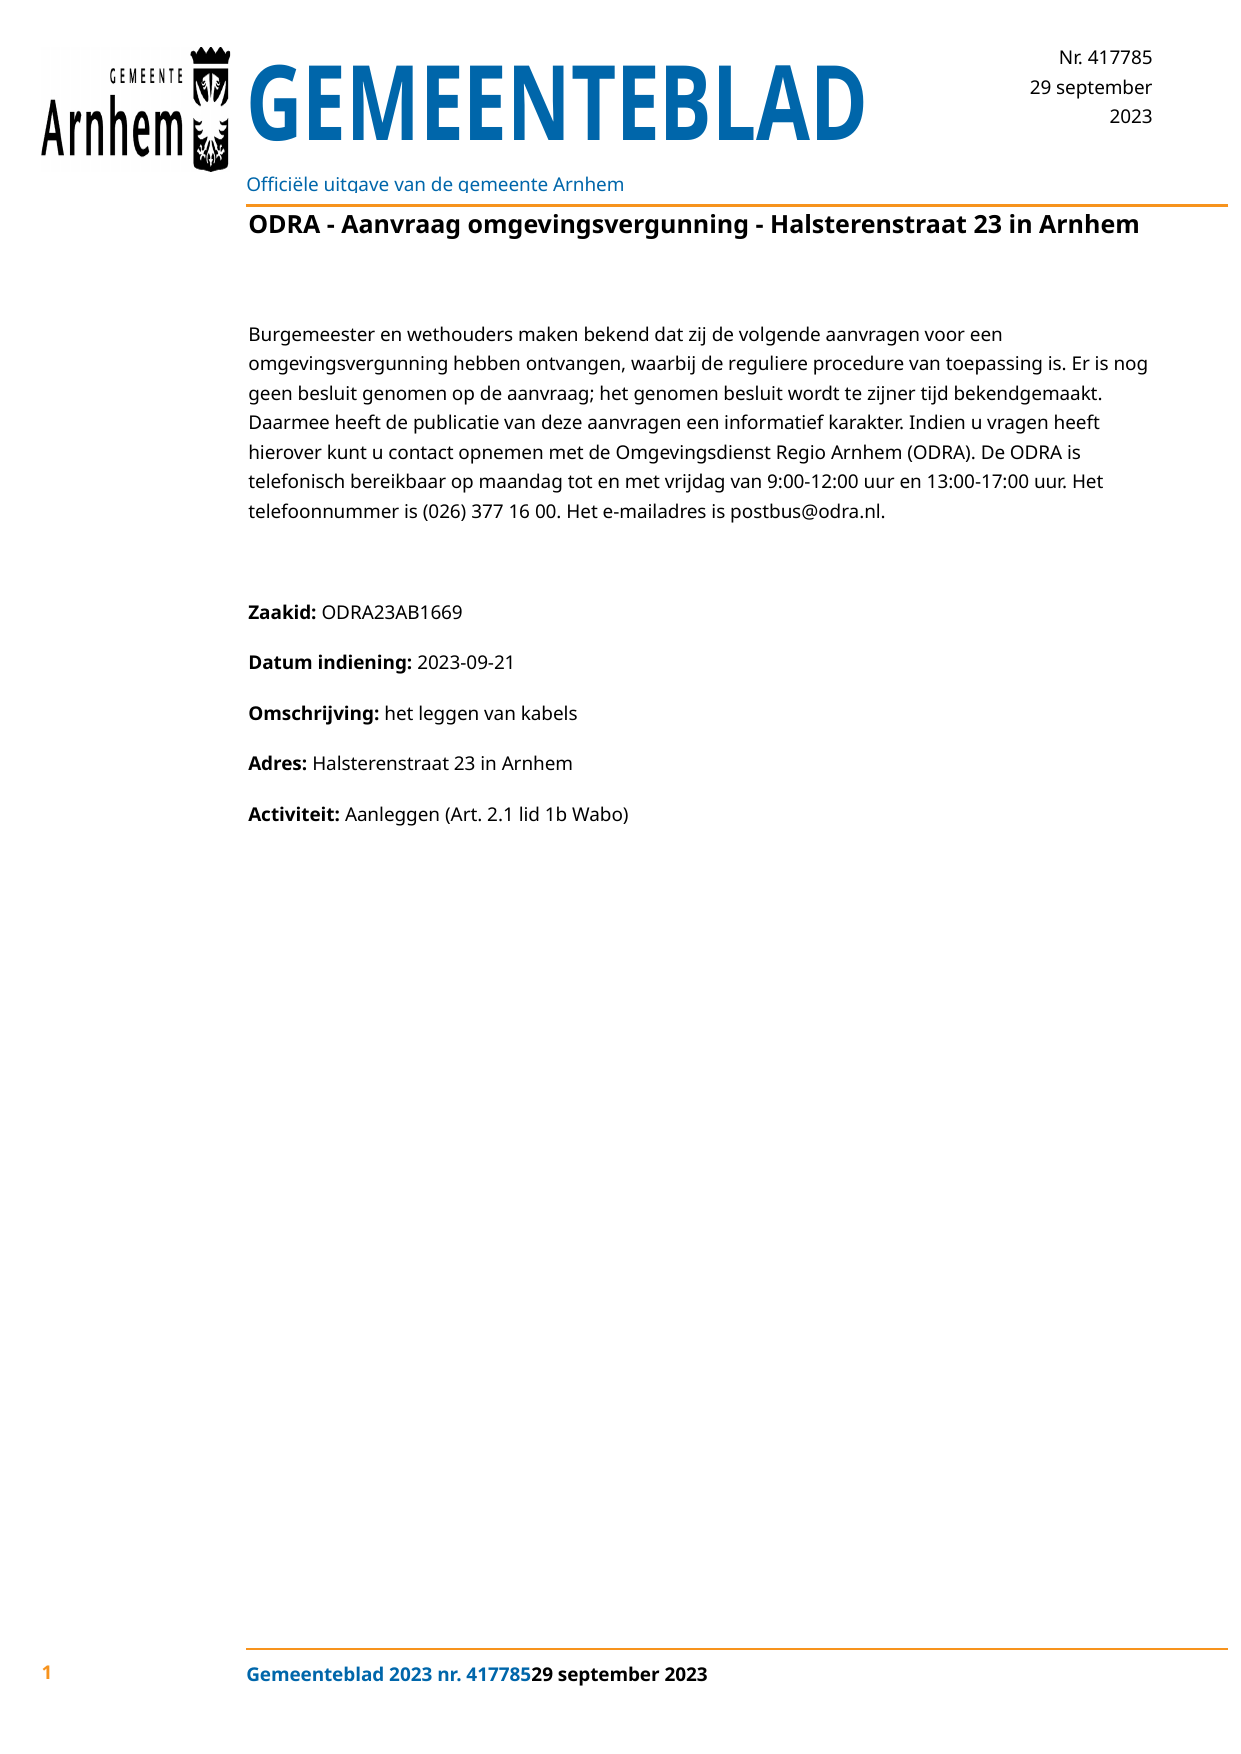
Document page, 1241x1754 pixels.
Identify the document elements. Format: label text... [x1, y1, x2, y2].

text Activiteit: Aanleggen (Art. 2.1 lid 1b Wabo) [248, 801, 1152, 826]
text ODRA - Aanvraag omgevingsvergunning - Halsterenstraat 23 in Arnhem [248, 207, 1152, 241]
picture [41, 47, 231, 172]
text Zaakid: ODRA23AB1669 [248, 599, 1152, 625]
text Omschrijving: het leggen van kabels [248, 700, 1152, 726]
text Adres: Halsterenstraat 23 in Arnhem [248, 750, 1152, 776]
text Burgemeester en wethouders maken bekend dat zij de volgende aanvragen voor een omgevingsvergunning hebben ontvangen, waarbij de reguliere procedure van toepassing is. Er is nog geen besluit genomen op de aanvraag; het genomen besluit wordt te zijner tijd bekendgemaakt. Daarmee heeft de publicatie van deze aanvragen een informatief karakter. Indien u vragen heeft hierover kunt u contact opnemen met de Omgevingsdienst Regio Arnhem (ODRA). De ODRA is telefonisch bereikbaar op maandag tot en met vrijdag van 9:00-12:00 uur en 13:00-17:00 uur. Het telefoonnummer is (026) 377 16 00. Het e-mailadres is postbus@odra.nl. [248, 321, 1152, 524]
text Datum indiening: 2023-09-21 [248, 649, 1152, 675]
